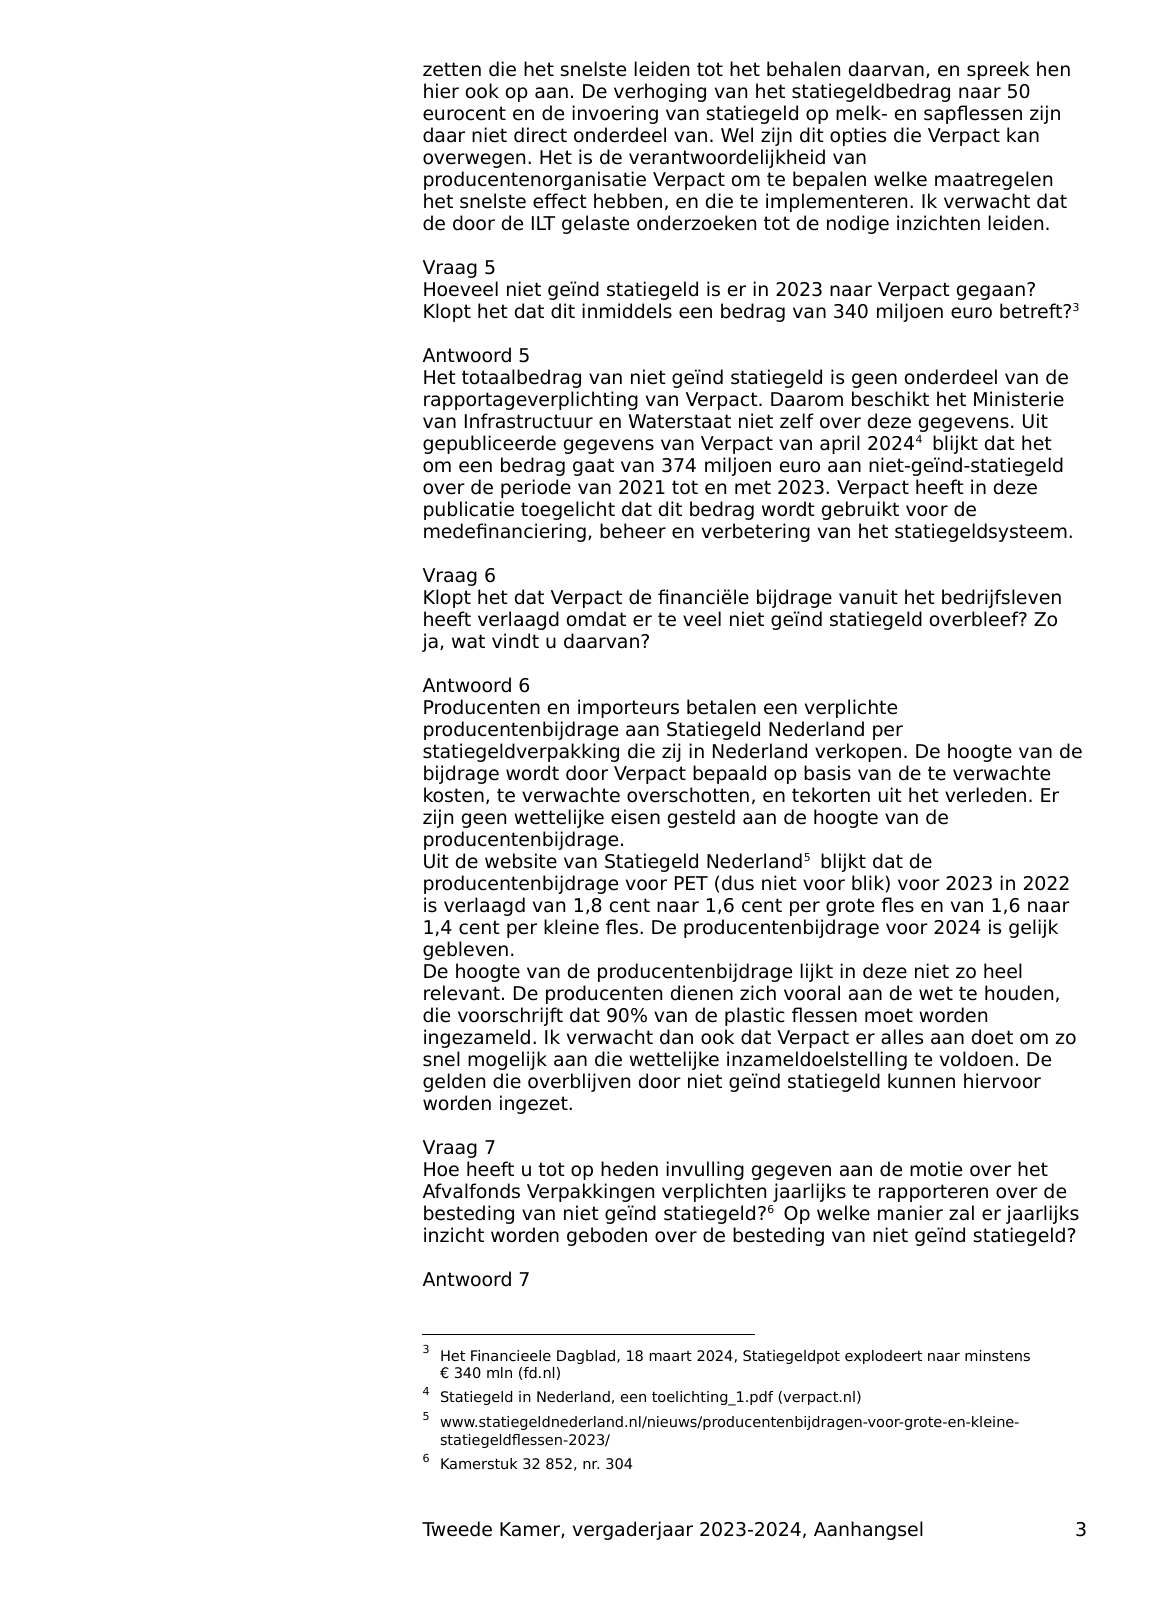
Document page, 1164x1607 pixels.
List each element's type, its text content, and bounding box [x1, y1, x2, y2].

text Antwoord 6 [422, 675, 1087, 697]
text Uit de website van Statiegeld Nederland blijkt dat de producentenbijdrage voor PET (dus niet voor blik) voor 2023 in 2022 is verlaagd van 1,8 cent naar 1,6 cent per grote fles en van 1,6 naar 1,4 cent per kleine fles. De producentenbijdrage voor 2024 is gelijk gebleven. [422, 851, 1087, 961]
text www.statiegeldnederland.nl/nieuws/producentenbijdragen-voor-grote-en-kleine-statiegeldflessen-2023/ [422, 1410, 1087, 1449]
text zetten die het snelste leiden tot het behalen daarvan, en spreek hen hier ook op aan. De verhoging van het statiegeldbedrag naar 50 eurocent en de invoering van statiegeld op melk- en sapflessen zijn daar niet direct onderdeel van. Wel zijn dit opties die Verpact kan overwegen. Het is de verantwoordelijkheid van producentenorganisatie Verpact om te bepalen welke maatregelen het snelste effect hebben, en die te implementeren. Ik verwacht dat de door de ILT gelaste onderzoeken tot de nodige inzichten leiden. [422, 59, 1087, 235]
text Het Financieele Dagblad, 18 maart 2024, Statiegeldpot explodeert naar minstens € 340 mln (fd.nl) [422, 1343, 1087, 1382]
text Vraag 7 [422, 1137, 1087, 1159]
text Vraag 5 [422, 257, 1087, 279]
text Vraag 6 [422, 565, 1087, 587]
text Klopt het dat Verpact de financiële bijdrage vanuit het bedrijfsleven heeft verlaagd omdat er te veel niet geïnd statiegeld overbleef? Zo ja, wat vindt u daarvan? [422, 587, 1087, 653]
text Kamerstuk 32 852, nr. 304 [422, 1452, 1087, 1474]
text Hoeveel niet geïnd statiegeld is er in 2023 naar Verpact gegaan? Klopt het dat dit inmiddels een bedrag van 340 miljoen euro betreft? [422, 279, 1087, 323]
text De hoogte van de producentenbijdrage lijkt in deze niet zo heel relevant. De producenten dienen zich vooral aan de wet te houden, die voorschrijft dat 90% van de plastic flessen moet worden ingezameld. Ik verwacht dan ook dat Verpact er alles aan doet om zo snel mogelijk aan die wettelijke inzameldoelstelling te voldoen. De gelden die overblijven door niet geïnd statiegeld kunnen hiervoor worden ingezet. [422, 961, 1087, 1115]
text Hoe heeft u tot op heden invulling gegeven aan de motie over het Afvalfonds Verpakkingen verplichten jaarlijks te rapporteren over de besteding van niet geïnd statiegeld? Op welke manier zal er jaarlijks inzicht worden geboden over de besteding van niet geïnd statiegeld? [422, 1159, 1087, 1247]
text Antwoord 7 [422, 1269, 1087, 1291]
text Antwoord 5 [422, 345, 1087, 367]
text Statiegeld in Nederland, een toelichting_1.pdf (verpact.nl) [422, 1385, 1087, 1407]
text Het totaalbedrag van niet geïnd statiegeld is geen onderdeel van de rapportageverplichting van Verpact. Daarom beschikt het Ministerie van Infrastructuur en Waterstaat niet zelf over deze gegevens. Uit gepubliceerde gegevens van Verpact van april 2024 blijkt dat het om een bedrag gaat van 374 miljoen euro aan niet-geïnd-statiegeld over de periode van 2021 tot en met 2023. Verpact heeft in deze publicatie toegelicht dat dit bedrag wordt gebruikt voor de medefinanciering, beheer en verbetering van het statiegeldsysteem. [422, 367, 1087, 543]
text Producenten en importeurs betalen een verplichte producentenbijdrage aan Statiegeld Nederland per statiegeldverpakking die zij in Nederland verkopen. De hoogte van de bijdrage wordt door Verpact bepaald op basis van de te verwachte kosten, te verwachte overschotten, en tekorten uit het verleden. Er zijn geen wettelijke eisen gesteld aan de hoogte van de producentenbijdrage. [422, 697, 1087, 851]
